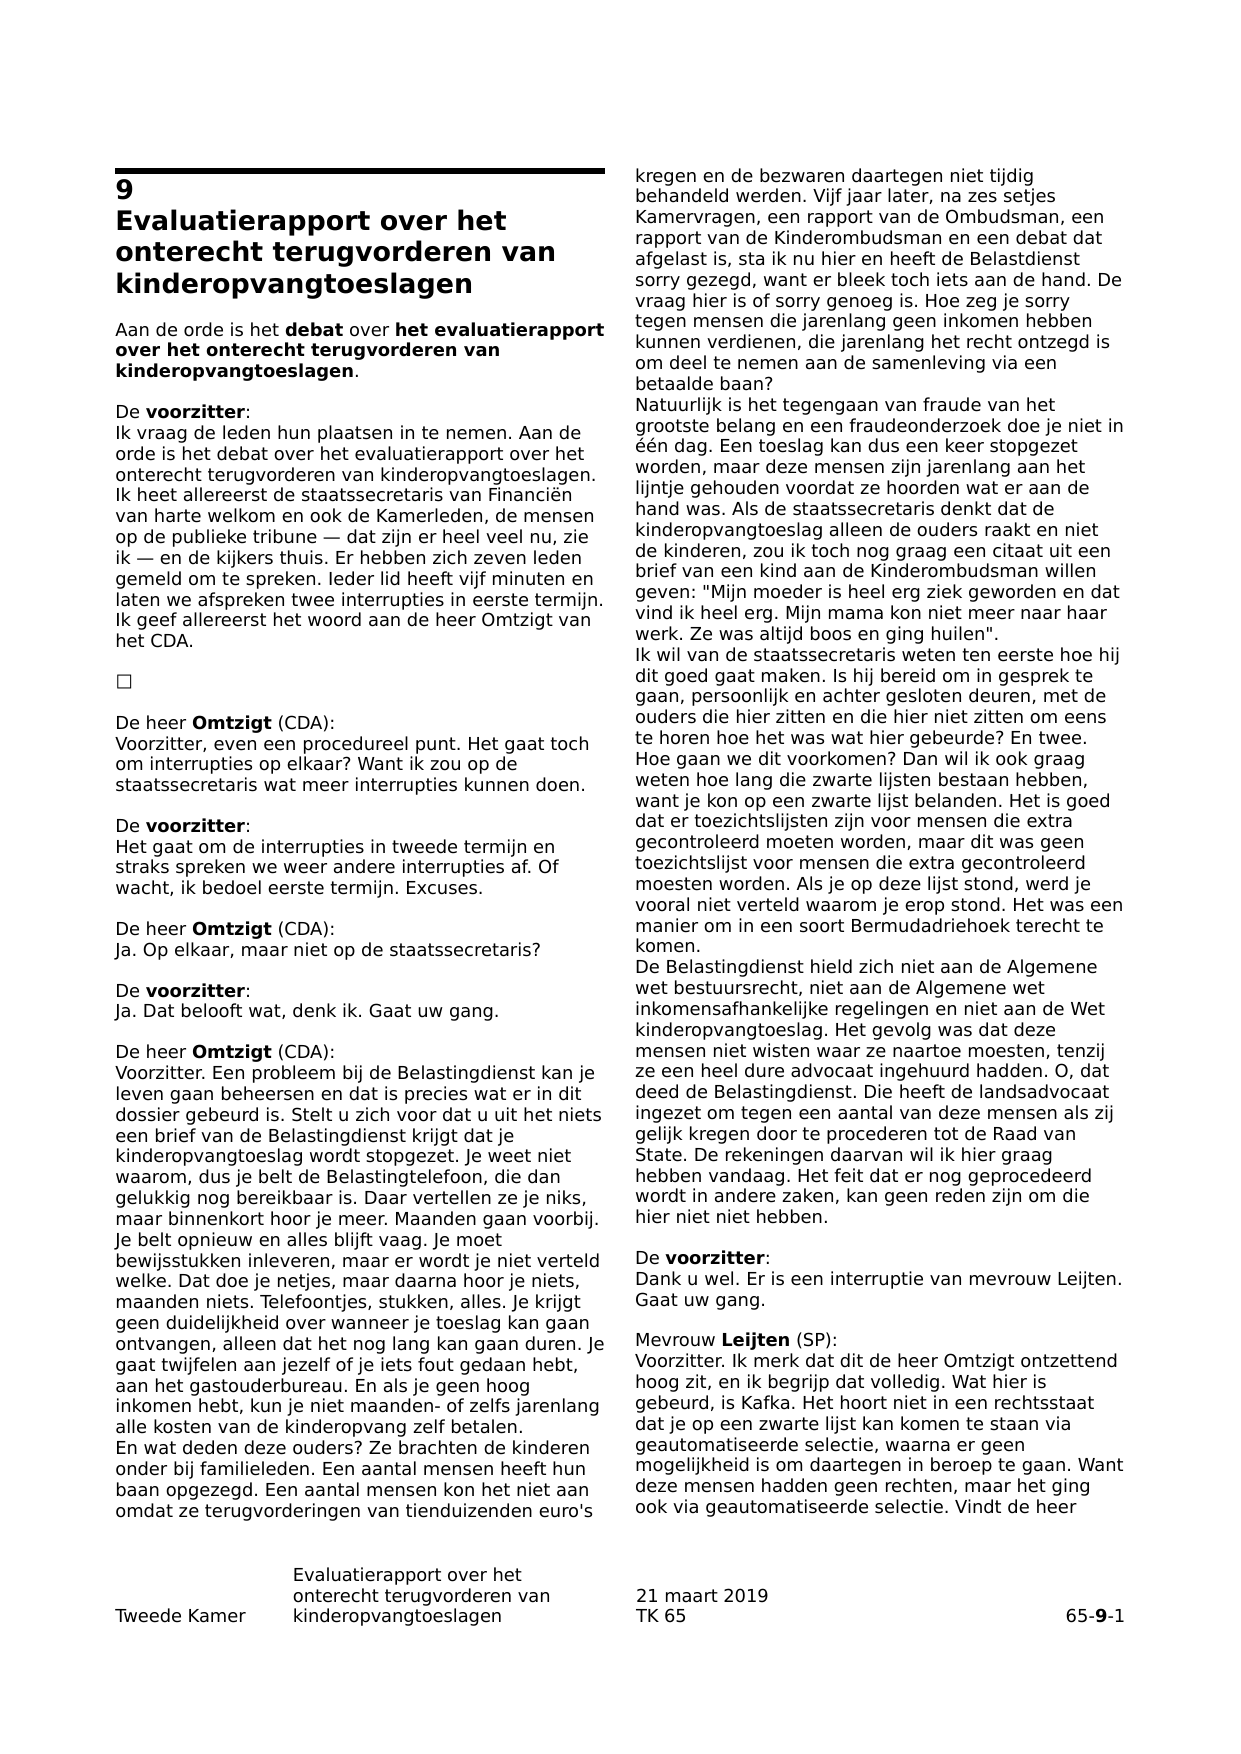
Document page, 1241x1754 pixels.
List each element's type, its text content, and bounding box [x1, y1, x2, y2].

text Voorzitter, even een procedureel punt. Het gaat toch om interrupties op elkaar? Want ik zou op de staatssecretaris wat meer interrupties kunnen doen. [115, 733, 605, 796]
text Ik geef allereerst het woord aan de heer Omtzigt van het CDA. [115, 610, 605, 652]
text De heer Omtzigt (CDA): [115, 919, 605, 940]
text De voorzitter: [115, 402, 605, 423]
text Ja. Dat belooft wat, denk ik. Gaat uw gang. [115, 1001, 605, 1022]
text De voorzitter: [115, 816, 605, 836]
title 9 Evaluatierapport over het onterecht terugvorderen van kinderopvangtoeslagen [115, 174, 605, 299]
text Ik vraag de leden hun plaatsen in te nemen. Aan de orde is het debat over het evaluatierapport over het onterecht terugvorderen van kinderopvangtoeslagen. Ik heet allereerst de staatssecretaris van Financiën van harte welkom en ook de Kamerleden, de mensen op de publieke tribune — dat zijn er heel veel nu, zie ik — en de kijkers thuis. Er hebben zich zeven leden gemeld om te spreken. Ieder lid heeft vijf minuten en laten we afspreken twee interrupties in eerste termijn. [115, 423, 605, 610]
text Voorzitter. Een probleem bij de Belastingdienst kan je leven gaan beheersen en dat is precies wat er in dit dossier gebeurd is. Stelt u zich voor dat u uit het niets een brief van de Belastingdienst krijgt dat je kinderopvangtoeslag wordt stopgezet. Je weet niet waarom, dus je belt de Belastingtelefoon, die dan gelukkig nog bereikbaar is. Daar vertellen ze je niks, maar binnenkort hoor je meer. Maanden gaan voorbij. Je belt opnieuw en alles blijft vaag. Je moet bewijsstukken inleveren, maar er wordt je niet verteld welke. Dat doe je netjes, maar daarna hoor je niets, maanden niets. Telefoontjes, stukken, alles. Je krijgt geen duidelijkheid over wanneer je toeslag kan gaan ontvangen, alleen dat het nog lang kan gaan duren. Je gaat twijfelen aan jezelf of je iets fout gedaan hebt, aan het gastouderbureau. En als je geen hoog inkomen hebt, kun je niet maanden- of zelfs jarenlang alle kosten van de kinderopvang zelf betalen. [115, 1063, 605, 1438]
text Natuurlijk is het tegengaan van fraude van het grootste belang en een fraudeonderzoek doe je niet in één dag. Een toeslag kan dus een keer stopgezet worden, maar deze mensen zijn jarenlang aan het lijntje gehouden voordat ze hoorden wat er aan de hand was. Als de staatssecretaris denkt dat de kinderopvangtoeslag alleen de ouders raakt en niet de kinderen, zou ik toch nog graag een citaat uit een brief van een kind aan de Kinderombudsman willen geven: "Mijn moeder is heel erg ziek geworden en dat vind ik heel erg. Mijn mama kon niet meer naar haar werk. Ze was altijd boos en ging huilen". [635, 394, 1125, 644]
text De voorzitter: [115, 981, 605, 1001]
text Aan de orde is het debat over het evaluatierapport over het onterecht terugvorderen van kinderopvangtoeslagen. [115, 319, 605, 382]
text Het gaat om de interrupties in tweede termijn en straks spreken we weer andere interrupties af. Of wacht, ik bedoel eerste termijn. Excuses. [115, 836, 605, 899]
text Ja. Op elkaar, maar niet op de staatssecretaris? [115, 940, 605, 961]
text De Belastingdienst hield zich niet aan de Algemene wet bestuursrecht, niet aan de Algemene wet inkomensafhankelijke regelingen en niet aan de Wet kinderopvangtoeslag. Het gevolg was dat deze mensen niet wisten waar ze naartoe moesten, tenzij ze een heel dure advocaat ingehuurd hadden. O, dat deed de Belastingdienst. Die heeft de landsadvocaat ingezet om tegen een aantal van deze mensen als zij gelijk kregen door te procederen tot de Raad van State. De rekeningen daarvan wil ik hier graag hebben vandaag. Het feit dat er nog geprocedeerd wordt in andere zaken, kan geen reden zijn om die hier niet niet hebben. [635, 957, 1125, 1228]
text ⬜ [115, 672, 605, 692]
text Mevrouw Leijten (SP): [635, 1330, 1125, 1351]
text Voorzitter. Ik merk dat dit de heer Omtzigt ontzettend hoog zit, en ik begrijp dat volledig. Wat hier is gebeurd, is Kafka. Het hoort niet in een rechtsstaat dat je op een zwarte lijst kan komen te staan via geautomatiseerde selectie, waarna er geen mogelijkheid is om daartegen in beroep te gaan. Want deze mensen hadden geen rechten, maar het ging ook via geautomatiseerde selectie. Vindt de heer [635, 1351, 1125, 1518]
text De voorzitter: [635, 1248, 1125, 1268]
text Ik wil van de staatssecretaris weten ten eerste hoe hij dit goed gaat maken. Is hij bereid om in gesprek te gaan, persoonlijk en achter gesloten deuren, met de ouders die hier zitten en die hier niet zitten om eens te horen hoe het was wat hier gebeurde? En twee. Hoe gaan we dit voorkomen? Dan wil ik ook graag weten hoe lang die zwarte lijsten bestaan hebben, want je kon op een zwarte lijst belanden. Het is goed dat er toezichtslijsten zijn voor mensen die extra gecontroleerd moeten worden, maar dit was geen toezichtslijst voor mensen die extra gecontroleerd moesten worden. Als je op deze lijst stond, werd je vooral niet verteld waarom je erop stond. Het was een manier om in een soort Bermudadriehoek terecht te komen. [635, 644, 1125, 957]
text Dank u wel. Er is een interruptie van mevrouw Leijten. Gaat uw gang. [635, 1268, 1125, 1310]
text De heer Omtzigt (CDA): [115, 1042, 605, 1063]
text kregen en de bezwaren daartegen niet tijdig behandeld werden. Vijf jaar later, na zes setjes Kamervragen, een rapport van de Ombudsman, een rapport van de Kinderombudsman en een debat dat afgelast is, sta ik nu hier en heeft de Belastdienst sorry gezegd, want er bleek toch iets aan de hand. De vraag hier is of sorry genoeg is. Hoe zeg je sorry tegen mensen die jarenlang geen inkomen hebben kunnen verdienen, die jarenlang het recht ontzegd is om deel te nemen aan de samenleving via een betaalde baan? [635, 165, 1125, 394]
text De heer Omtzigt (CDA): [115, 712, 605, 733]
text En wat deden deze ouders? Ze brachten de kinderen onder bij familieleden. Een aantal mensen heeft hun baan opgezegd. Een aantal mensen kon het niet aan omdat ze terugvorderingen van tienduizenden euro's [115, 1438, 605, 1521]
